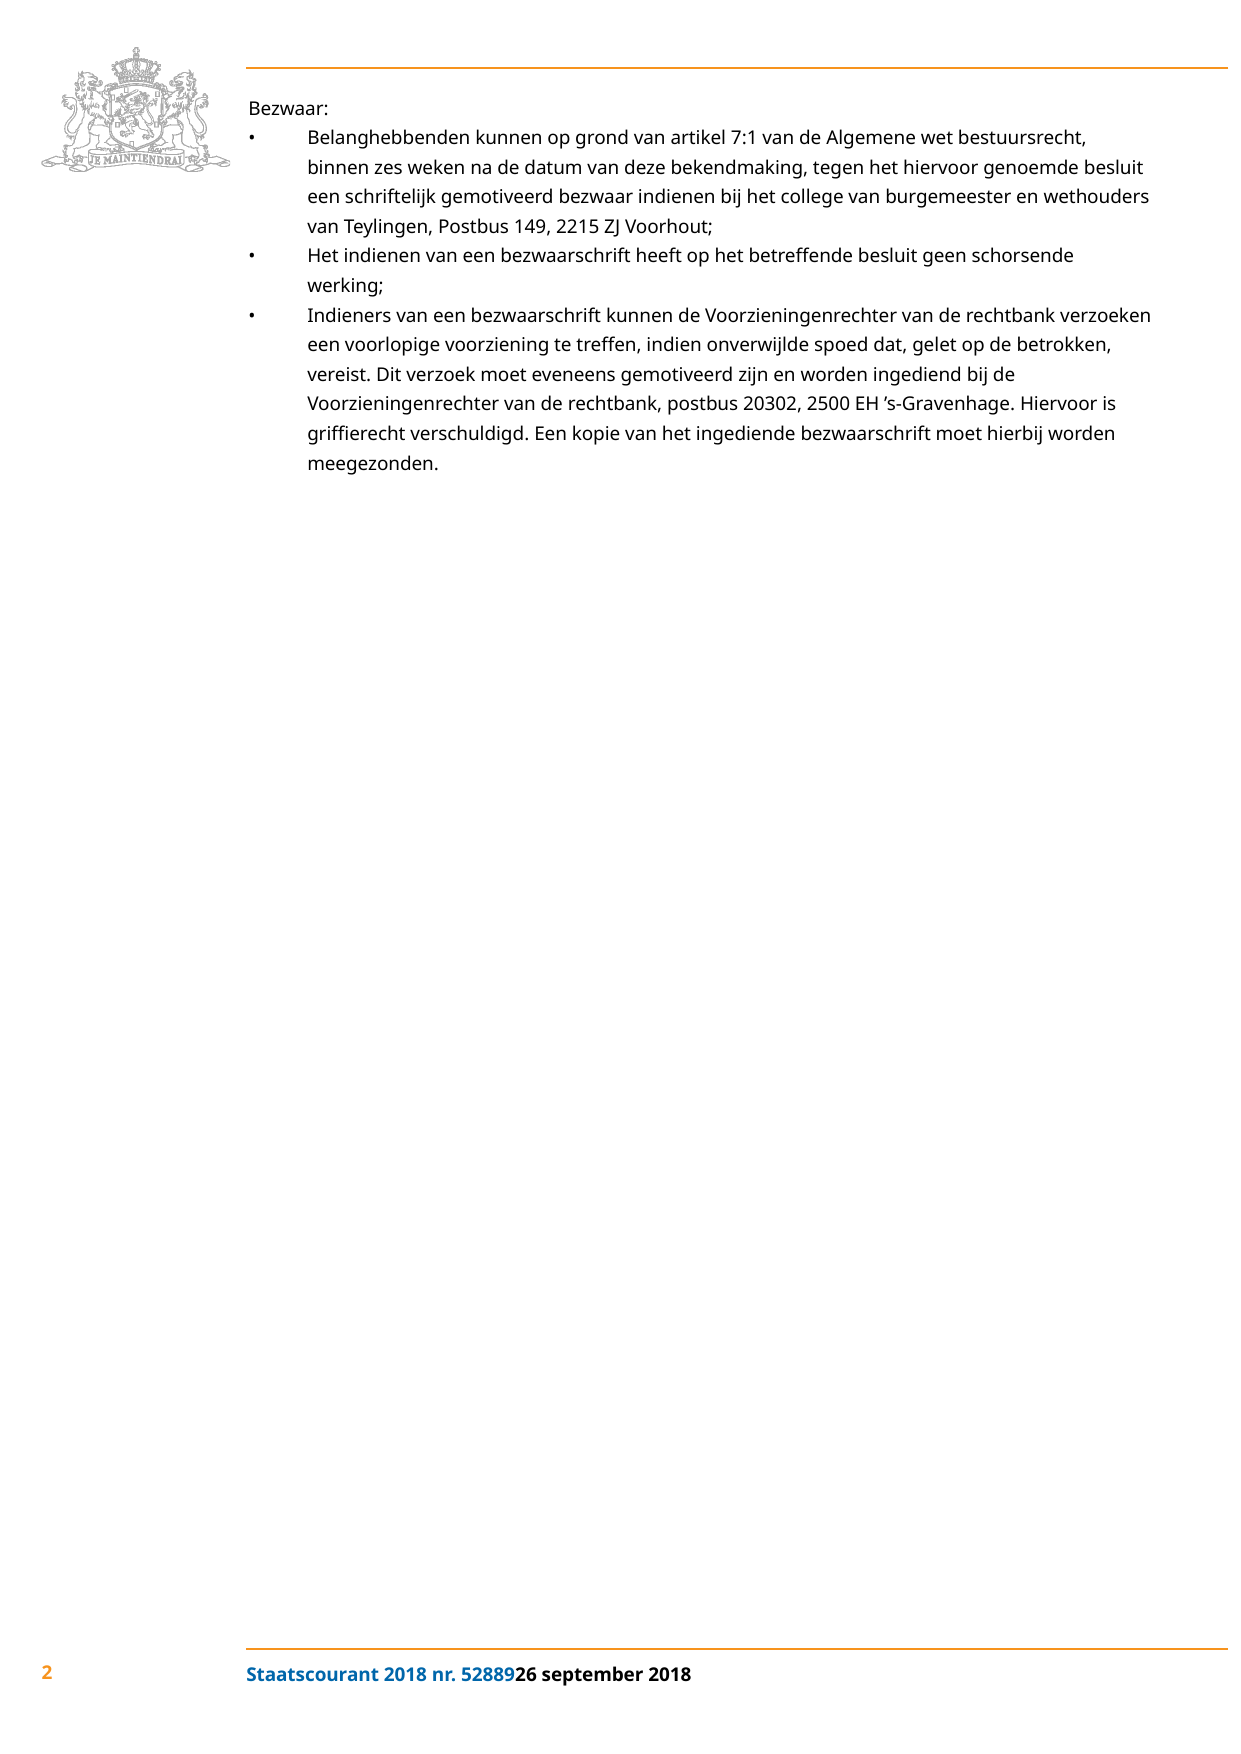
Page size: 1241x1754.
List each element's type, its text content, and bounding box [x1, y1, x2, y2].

text Bezwaar: [248, 95, 1152, 121]
picture [41, 47, 231, 172]
list Indieners van een bezwaarschrift kunnen de Voorzieningenrechter van de rechtbank verzoeken een voorlopige voorziening te treffen, indien onverwijlde spoed dat, gelet op de betrokken, vereist. Dit verzoek moet eveneens gemotiveerd zijn en worden ingediend bij de Voorzieningenrechter van de rechtbank, postbus 20302, 2500 EH ’s-Gravenhage. Hiervoor is griffierecht verschuldigd. Een kopie van het ingediende bezwaarschrift moet hierbij worden meegezonden. [248, 302, 1152, 476]
list Belanghebbenden kunnen op grond van artikel 7:1 van de Algemene wet bestuursrecht, binnen zes weken na de datum van deze bekendmaking, tegen het hiervoor genoemde besluit een schriftelijk gemotiveerd bezwaar indienen bij het college van burgemeester en wethouders van Teylingen, Postbus 149, 2215 ZJ Voorhout; [248, 124, 1152, 239]
list Het indienen van een bezwaarschrift heeft op het betreffende besluit geen schorsende werking; [248, 243, 1152, 298]
